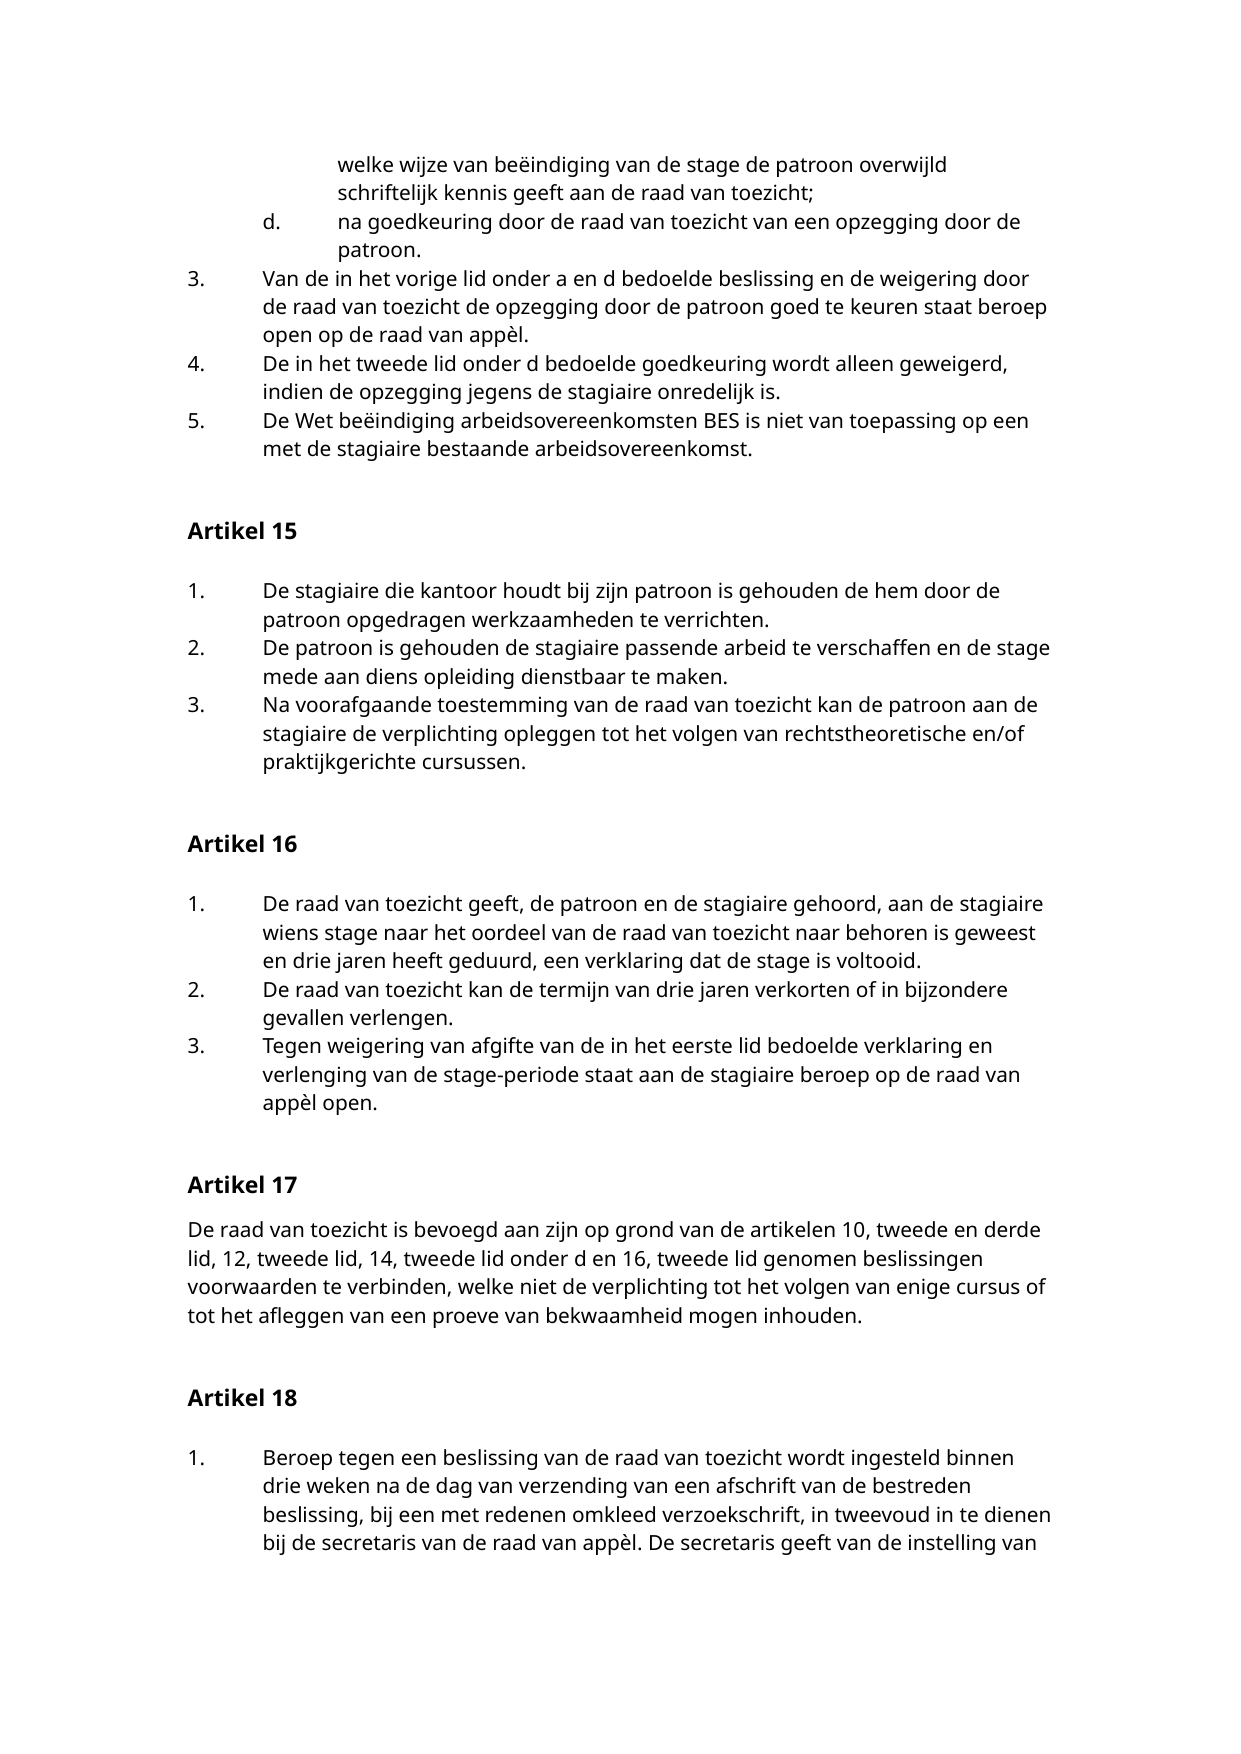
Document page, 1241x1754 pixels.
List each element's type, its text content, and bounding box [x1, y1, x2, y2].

list na goedkeuring door de raad van toezicht van een opzegging door de patroon. [262, 207, 1053, 264]
list De patroon is gehouden de stagiaire passende arbeid te verschaffen en de stage mede aan diens opleiding dienstbaar te maken. [187, 633, 1053, 690]
list Van de in het vorige lid onder a en d bedoelde beslissing en de weigering door de raad van toezicht de opzegging door de patroon goed te keuren staat beroep open op de raad van appèl. [187, 264, 1053, 349]
list De in het tweede lid onder d bedoelde goedkeuring wordt alleen geweigerd, indien de opzegging jegens de stagiaire onredelijk is. [187, 349, 1053, 406]
list welke wijze van beëindiging van de stage de patroon overwijld schriftelijk kennis geeft aan de raad van toezicht; [262, 150, 1053, 207]
list Tegen weigering van afgifte van de in het eerste lid bedoelde verklaring en verlenging van de stage-periode staat aan de stagiaire beroep op de raad van appèl open. [187, 1032, 1053, 1117]
subtitle Artikel 15 [187, 515, 1053, 547]
list De stagiaire die kantoor houdt bij zijn patroon is gehouden de hem door de patroon opgedragen werkzaamheden te verrichten. [187, 577, 1053, 633]
subtitle Artikel 18 [187, 1382, 1053, 1413]
text De raad van toezicht is bevoegd aan zijn op grond van de artikelen 10, tweede en derde lid, 12, tweede lid, 14, tweede lid onder d en 16, tweede lid genomen beslissingen voorwaarden te verbinden, welke niet de verplichting tot het volgen van enige cursus of tot het afleggen van een proeve van bekwaamheid mogen inhouden. [187, 1216, 1053, 1329]
subtitle Artikel 16 [187, 828, 1053, 859]
list Beroep tegen een beslissing van de raad van toezicht wordt ingesteld binnen drie weken na de dag van verzending van een afschrift van de bestreden beslissing, bij een met redenen omkleed verzoekschrift, in tweevoud in te dienen bij de secretaris van de raad van appèl. De secretaris geeft van de instelling van [187, 1443, 1053, 1557]
subtitle Artikel 17 [187, 1169, 1053, 1201]
list De Wet beëindiging arbeidsovereenkomsten BES is niet van toepassing op een met de stagiaire bestaande arbeidsovereenkomst. [187, 406, 1053, 463]
list De raad van toezicht kan de termijn van drie jaren verkorten of in bijzondere gevallen verlengen. [187, 975, 1053, 1032]
list De raad van toezicht geeft, de patroon en de stagiaire gehoord, aan de stagiaire wiens stage naar het oordeel van de raad van toezicht naar behoren is geweest en drie jaren heeft geduurd, een verklaring dat de stage is voltooid. [187, 889, 1053, 975]
list Na voorafgaande toestemming van de raad van toezicht kan de patroon aan de stagiaire de verplichting opleggen tot het volgen van rechtstheoretische en/of praktijkgerichte cursussen. [187, 690, 1053, 776]
